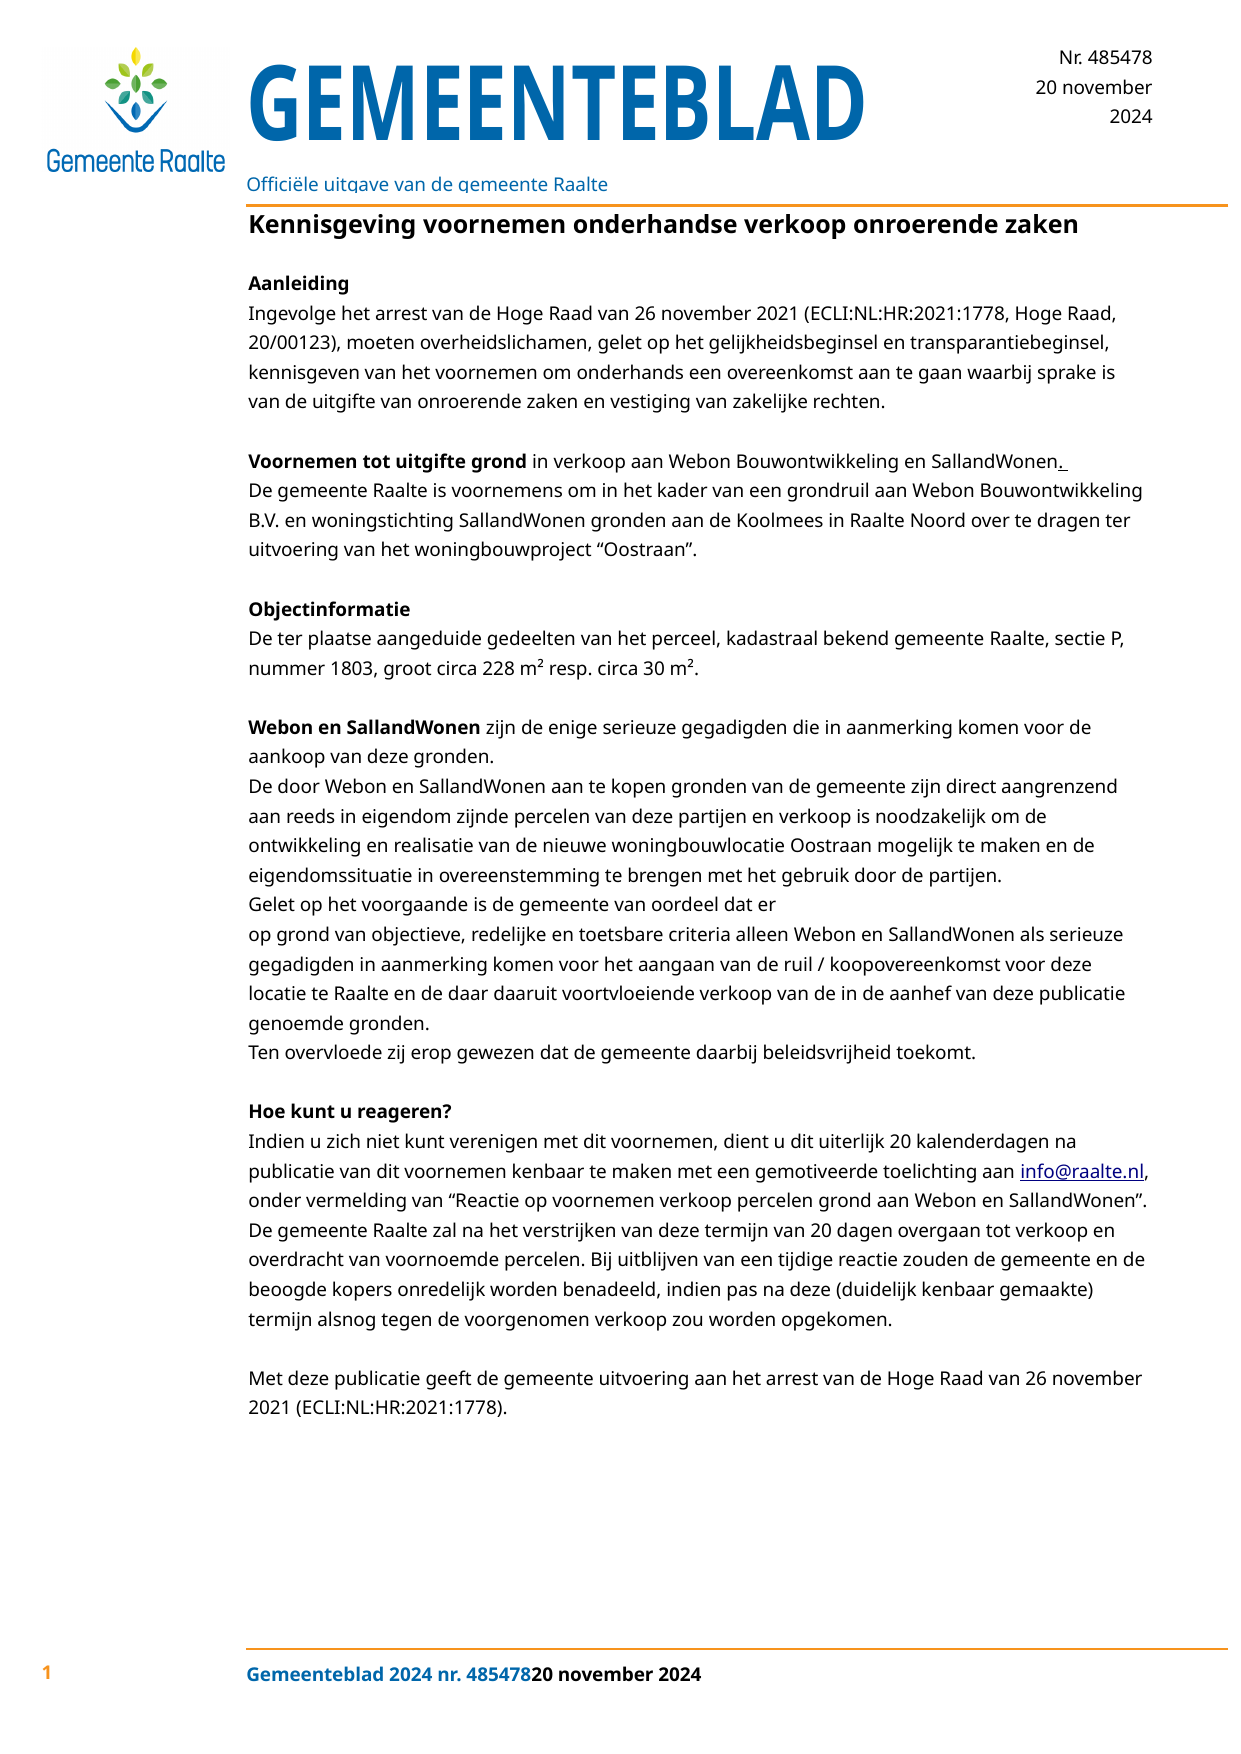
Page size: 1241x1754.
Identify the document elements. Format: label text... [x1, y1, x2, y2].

text Webon en SallandWonen zijn de enige serieuze gegadigden die in aanmerking komen voor de aankoop van deze gronden. [248, 714, 1152, 769]
text Indien u zich niet kunt verenigen met dit voornemen, dient u dit uiterlijk 20 kalenderdagen na publicatie van dit voornemen kenbaar te maken met een gemotiveerde toelichting aan info@raalte.nl, onder vermelding van “Reactie op voornemen verkoop percelen grond aan Webon en SallandWonen”. De gemeente Raalte zal na het verstrijken van deze termijn van 20 dagen overgaan tot verkoop en overdracht van voornoemde percelen. Bij uitblijven van een tijdige reactie zouden de gemeente en de beoogde kopers onredelijk worden benadeeld, indien pas na deze (duidelijk kenbaar gemaakte) termijn alsnog tegen de voorgenomen verkoop zou worden opgekomen. [248, 1128, 1152, 1331]
text Kennisgeving voornemen onderhandse verkoop onroerende zaken [248, 207, 1152, 241]
text De door Webon en SallandWonen aan te kopen gronden van de gemeente zijn direct aangrenzend aan reeds in eigendom zijnde percelen van deze partijen en verkoop is noodzakelijk om de ontwikkeling en realisatie van de nieuwe woningbouwlocatie Oostraan mogelijk te maken en de eigendomssituatie in overeenstemming te brengen met het gebruik door de partijen. [248, 773, 1152, 888]
text Met deze publicatie geeft de gemeente uitvoering aan het arrest van de Hoge Raad van 26 november 2021 (ECLI:NL:HR:2021:1778). [248, 1365, 1152, 1420]
text Ingevolge het arrest van de Hoge Raad van 26 november 2021 (ECLI:NL:HR:2021:1778, Hoge Raad, 20/00123), moeten overheidslichamen, gelet op het gelijkheidsbeginsel en transparantiebeginsel, kennisgeven van het voornemen om onderhands een overeenkomst aan te gaan waarbij sprake is van de uitgifte van onroerende zaken en vestiging van zakelijke rechten. [248, 300, 1152, 414]
text Aanleiding [248, 270, 1152, 296]
text Objectinformatie [248, 596, 1152, 621]
text De gemeente Raalte is voornemens om in het kader van een grondruil aan Webon Bouwontwikkeling B.V. en woningstichting SallandWonen gronden aan de Koolmees in Raalte Noord over te dragen ter uitvoering van het woningbouwproject “Oostraan”. [248, 477, 1152, 562]
picture [41, 47, 231, 172]
text De ter plaatse aangeduide gedeelten van het perceel, kadastraal bekend gemeente Raalte, sectie P, nummer 1803, groot circa 228 m² resp. circa 30 m². [248, 625, 1152, 681]
text Hoe kunt u reageren? [248, 1099, 1152, 1124]
text Ten overvloede zij erop gewezen dat de gemeente daarbij beleidsvrijheid toekomt. [248, 1039, 1152, 1065]
text Voornemen tot uitgifte grond in verkoop aan Webon Bouwontwikkeling en SallandWonen. [248, 448, 1152, 473]
text Gelet op het voorgaande is de gemeente van oordeel dat er op grond van objectieve, redelijke en toetsbare criteria alleen Webon en SallandWonen als serieuze gegadigden in aanmerking komen voor het aangaan van de ruil / koopovereenkomst voor deze locatie te Raalte en de daar daaruit voortvloeiende verkoop van de in de aanhef van deze publicatie genoemde gronden. [248, 892, 1152, 1036]
